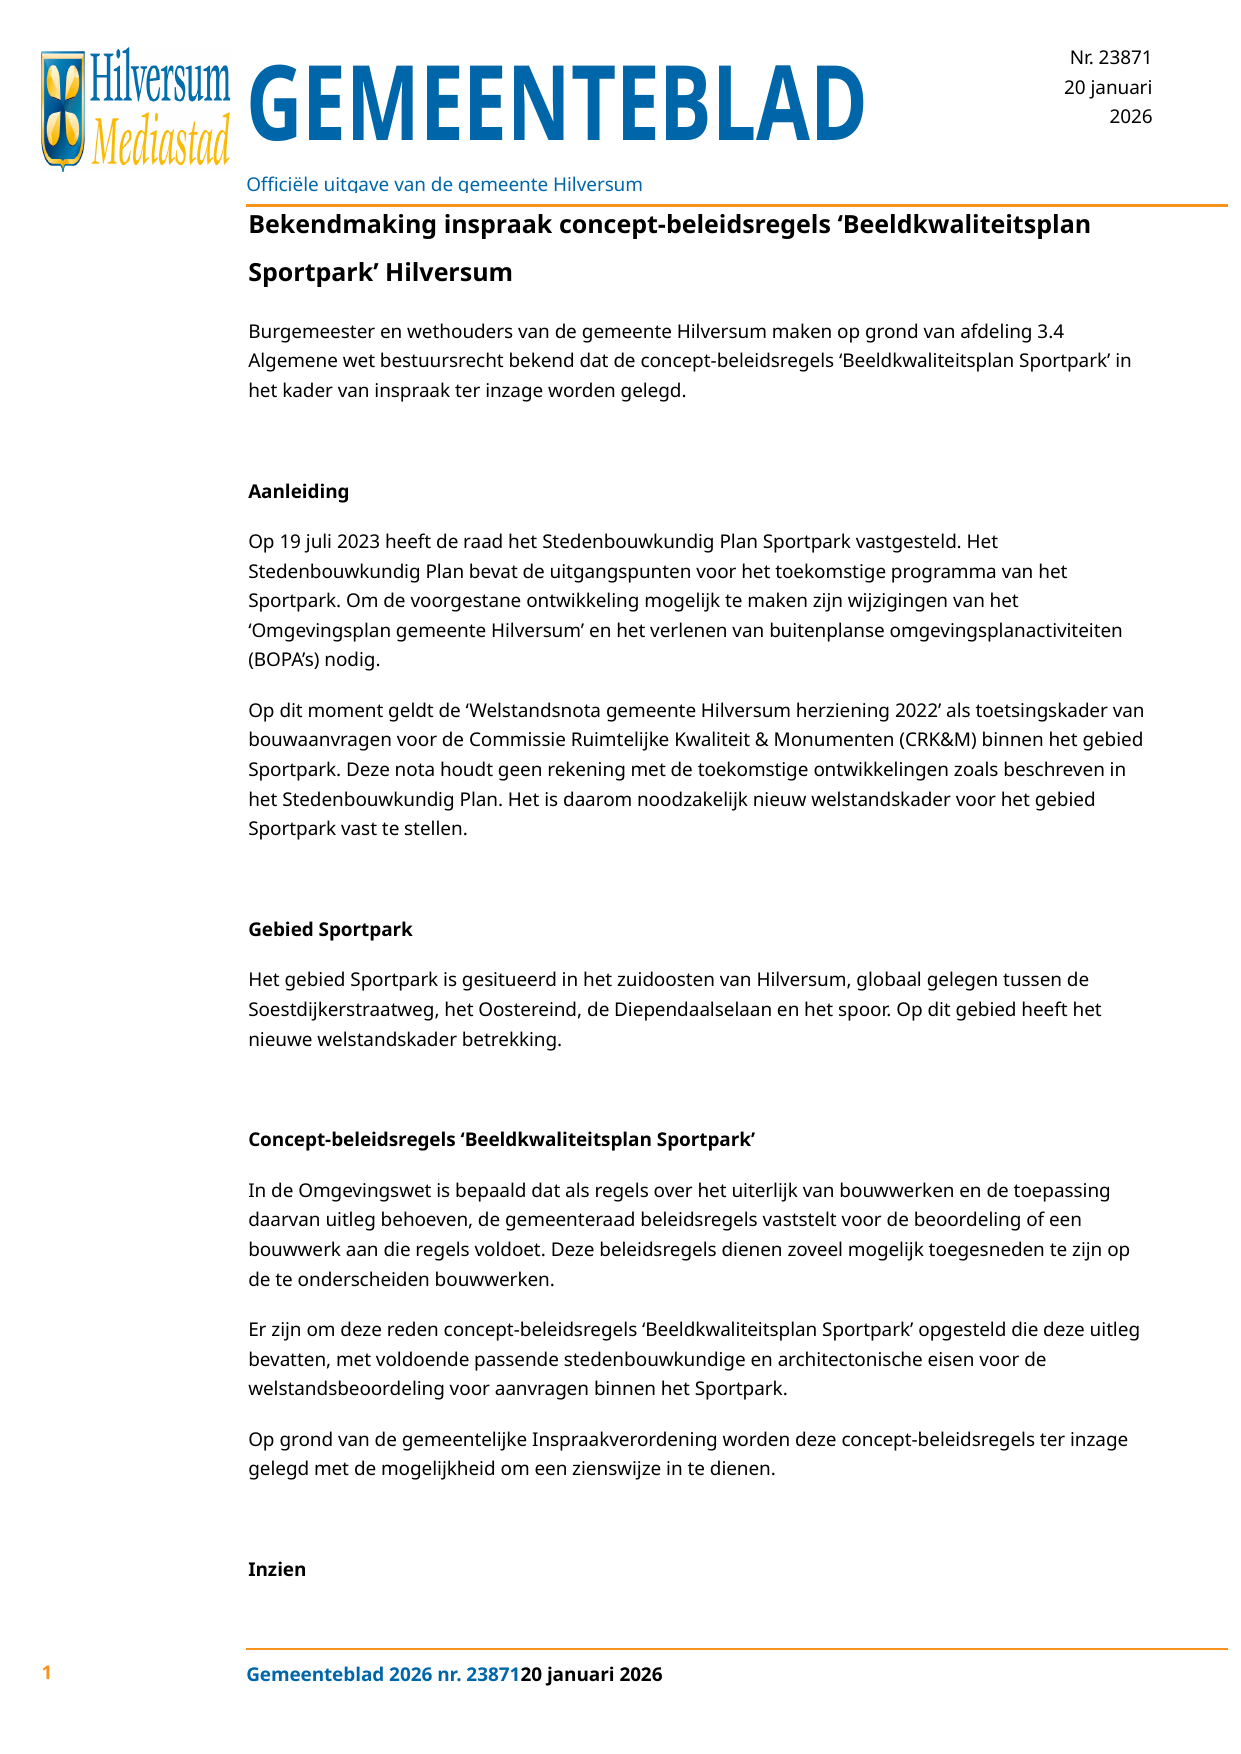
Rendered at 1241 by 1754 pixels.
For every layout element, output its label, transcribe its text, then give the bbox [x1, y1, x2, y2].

text Aanleiding [248, 478, 1152, 504]
picture [41, 47, 231, 172]
text Het gebied Sportpark is gesitueerd in het zuidoosten van Hilversum, globaal gelegen tussen de Soestdijkerstraatweg, het Oostereind, de Diependaalselaan en het spoor. Op dit gebied heeft het nieuwe welstandskader betrekking. [248, 967, 1152, 1052]
text Burgemeester en wethouders van de gemeente Hilversum maken op grond van afdeling 3.4 Algemene wet bestuursrecht bekend dat de concept-beleidsregels ‘Beeldkwaliteitsplan Sportpark’ in het kader van inspraak ter inzage worden gelegd. [248, 318, 1152, 403]
text Bekendmaking inspraak concept-beleidsregels ‘Beeldkwaliteitsplan Sportpark’ Hilversum [248, 207, 1152, 288]
text Op grond van de gemeentelijke Inspraakverordening worden deze concept-beleidsregels ter inzage gelegd met de mogelijkheid om een zienswijze in te dienen. [248, 1426, 1152, 1481]
text Gebied Sportpark [248, 916, 1152, 942]
text Concept-beleidsregels ‘Beeldkwaliteitsplan Sportpark’ [248, 1127, 1152, 1152]
text Op dit moment geldt de ‘Welstandsnota gemeente Hilversum herziening 2022’ als toetsingskader van bouwaanvragen voor de Commissie Ruimtelijke Kwaliteit & Monumenten (CRK&M) binnen het gebied Sportpark. Deze nota houdt geen rekening met de toekomstige ontwikkelingen zoals beschreven in het Stedenbouwkundig Plan. Het is daarom noodzakelijk nieuw welstandskader voor het gebied Sportpark vast te stellen. [248, 697, 1152, 841]
text Er zijn om deze reden concept-beleidsregels ‘Beeldkwaliteitsplan Sportpark’ opgesteld die deze uitleg bevatten, met voldoende passende stedenbouwkundige en architectonische eisen voor de welstandsbeoordeling voor aanvragen binnen het Sportpark. [248, 1316, 1152, 1401]
text Op 19 juli 2023 heeft de raad het Stedenbouwkundig Plan Sportpark vastgesteld. Het Stedenbouwkundig Plan bevat de uitgangspunten voor het toekomstige programma van het Sportpark. Om de voorgestane ontwikkeling mogelijk te maken zijn wijzigingen van het ‘Omgevingsplan gemeente Hilversum’ en het verlenen van buitenplanse omgevingsplanactiviteiten (BOPA’s) nodig. [248, 528, 1152, 672]
text Inzien [248, 1556, 1152, 1582]
text In de Omgevingswet is bepaald dat als regels over het uiterlijk van bouwwerken en de toepassing daarvan uitleg behoeven, de gemeenteraad beleidsregels vaststelt voor de beoordeling of een bouwwerk aan die regels voldoet. Deze beleidsregels dienen zoveel mogelijk toegesneden te zijn op de te onderscheiden bouwwerken. [248, 1177, 1152, 1292]
